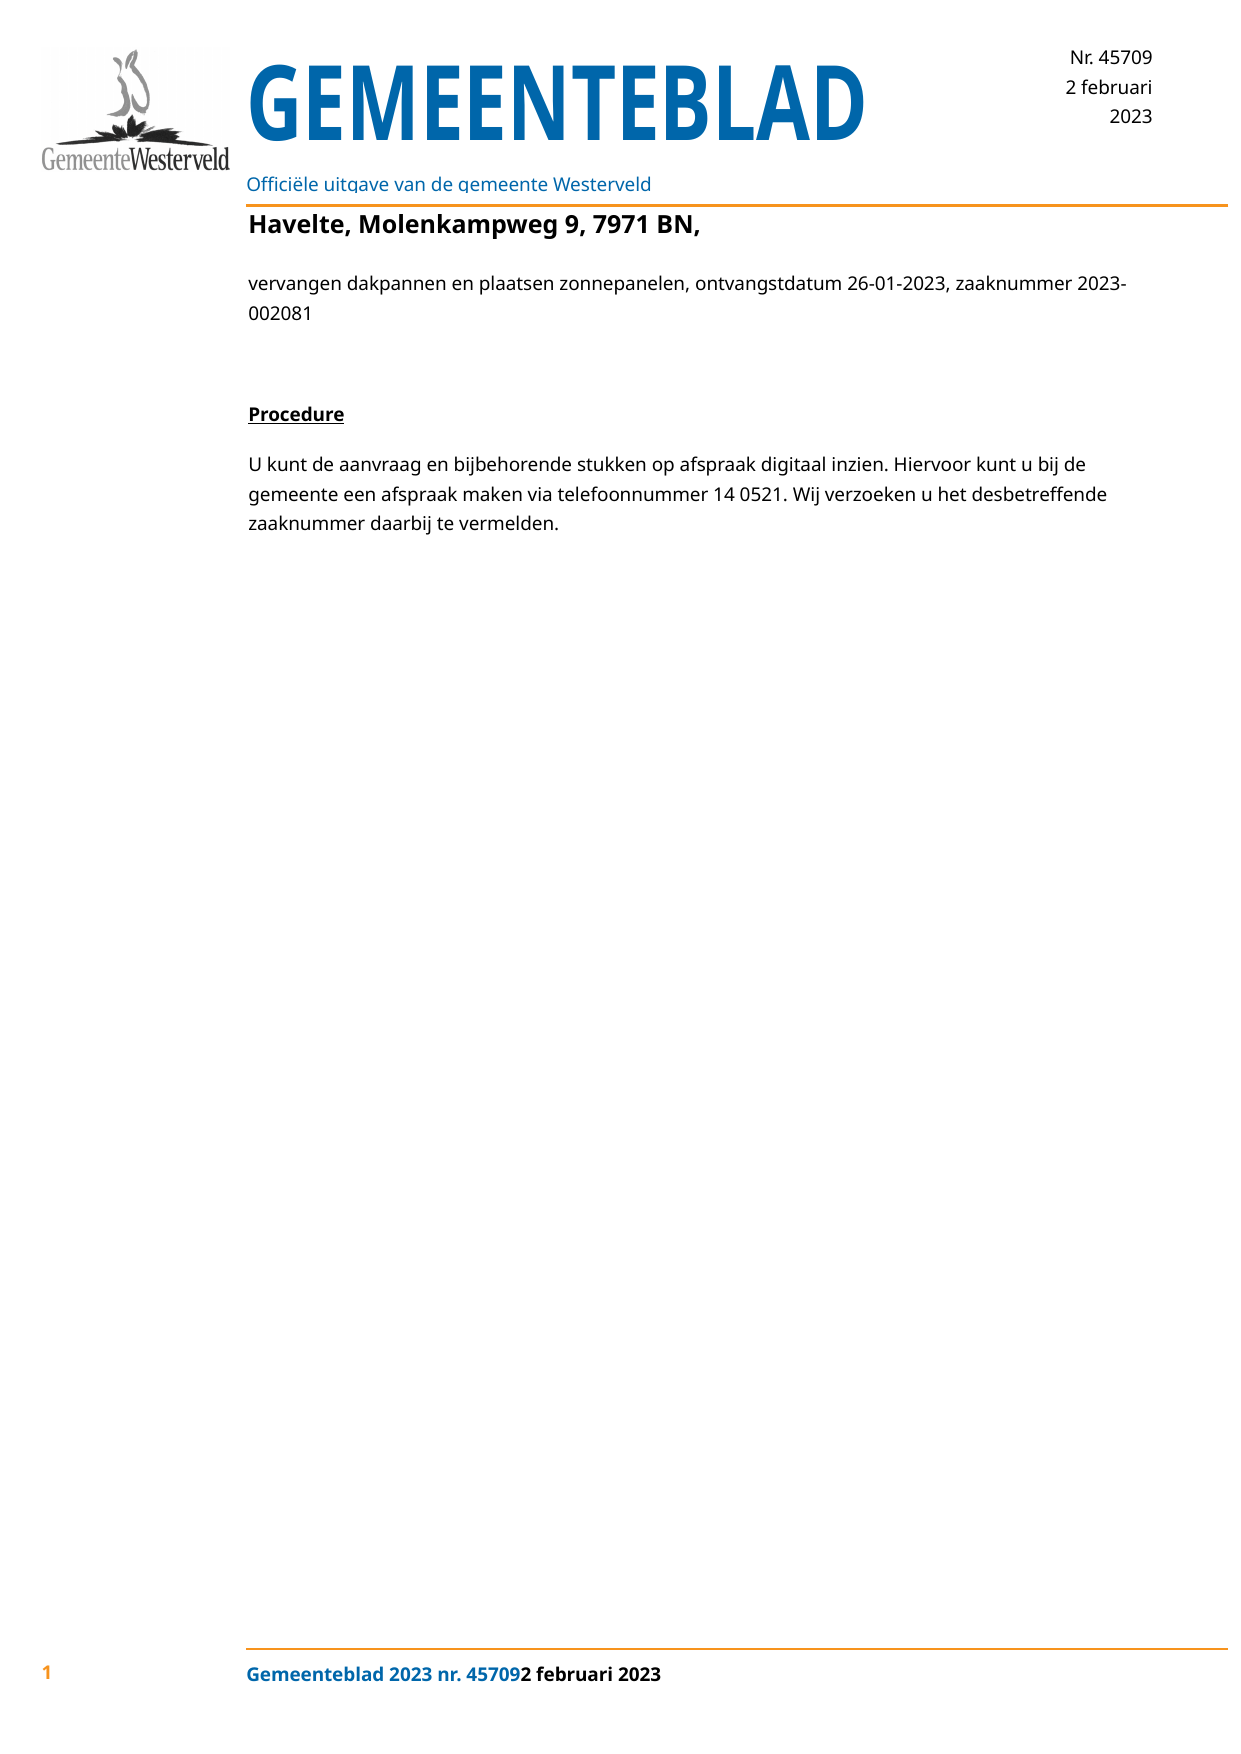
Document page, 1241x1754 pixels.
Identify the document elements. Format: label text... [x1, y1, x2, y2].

text U kunt de aanvraag en bijbehorende stukken op afspraak digitaal inzien. Hiervoor kunt u bij de gemeente een afspraak maken via telefoonnummer 14 0521. Wij verzoeken u het desbetreffende zaaknummer daarbij te vermelden. [248, 451, 1152, 536]
text vervangen dakpannen en plaatsen zonnepanelen, ontvangstdatum 26-01-2023, zaaknummer 2023-002081 [248, 270, 1152, 326]
text Procedure [248, 401, 1152, 426]
text Havelte, Molenkampweg 9, 7971 BN, [248, 207, 1152, 241]
picture [41, 47, 231, 172]
